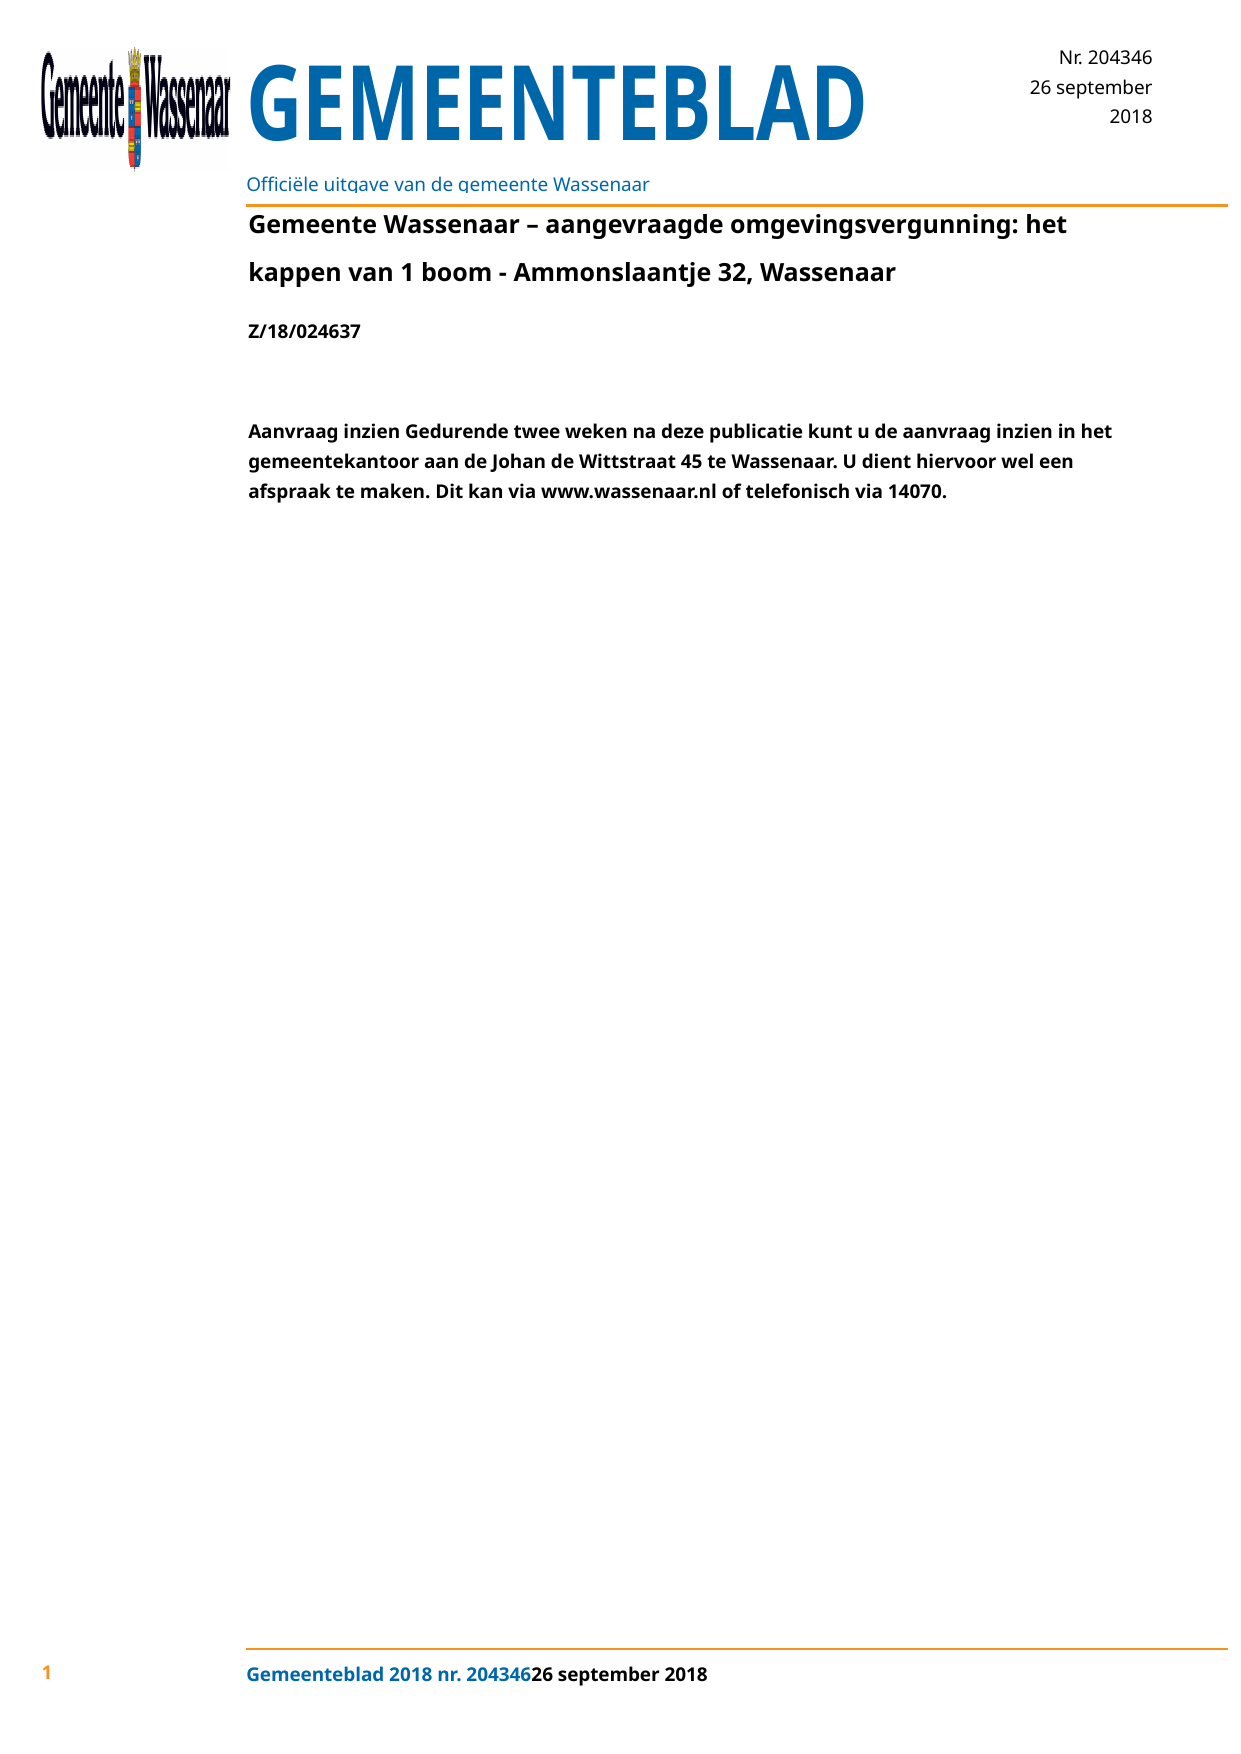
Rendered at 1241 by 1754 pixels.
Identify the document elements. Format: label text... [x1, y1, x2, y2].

text Aanvraag inzien Gedurende twee weken na deze publicatie kunt u de aanvraag inzien in het gemeentekantoor aan de Johan de Wittstraat 45 te Wassenaar. U dient hiervoor wel een afspraak te maken. Dit kan via www.wassenaar.nl of telefonisch via 14070. [248, 419, 1152, 504]
text Z/18/024637 [248, 318, 1152, 344]
picture [41, 47, 231, 172]
text Gemeente Wassenaar – aangevraagde omgevingsvergunning: het kappen van 1 boom - Ammonslaantje 32, Wassenaar [248, 207, 1152, 288]
